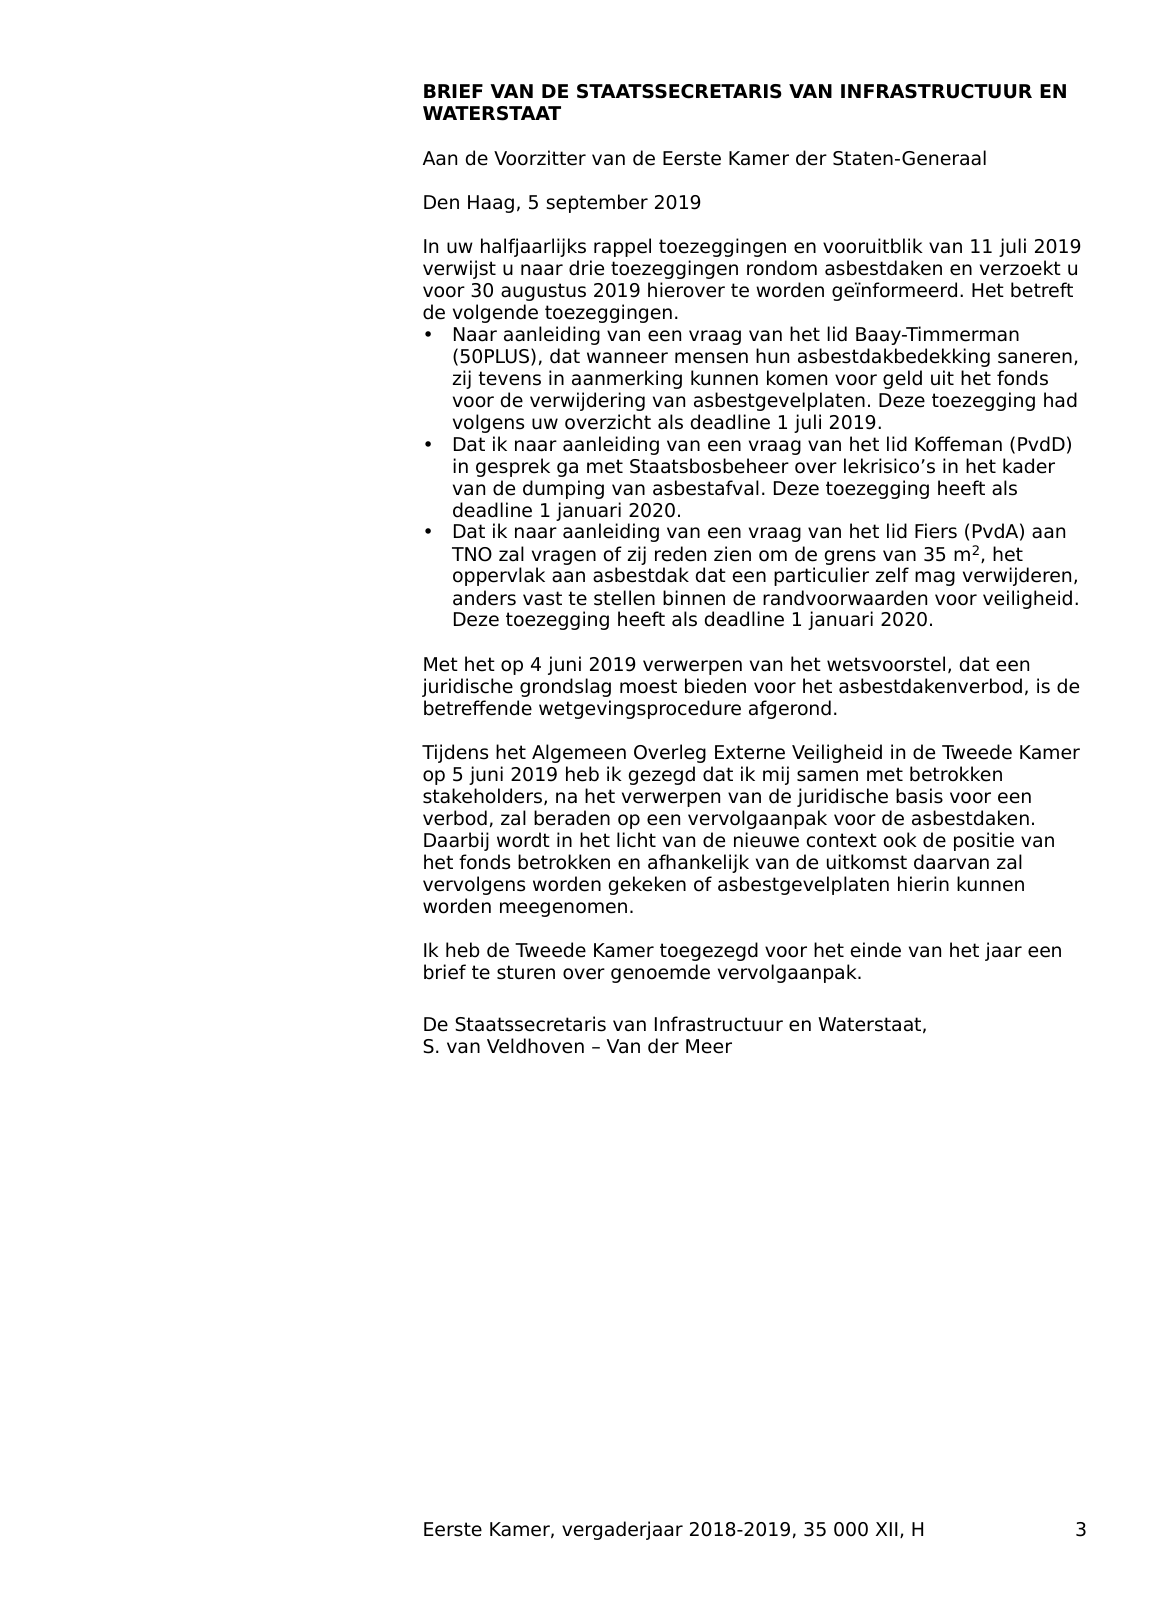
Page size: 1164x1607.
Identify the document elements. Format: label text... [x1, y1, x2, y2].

text Ik heb de Tweede Kamer toegezegd voor het einde van het jaar een brief te sturen over genoemde vervolgaanpak. [422, 940, 1087, 984]
text • Naar aanleiding van een vraag van het lid Baay-Timmerman (50PLUS), dat wanneer mensen hun asbestdakbedekking saneren, zij tevens in aanmerking kunnen komen voor geld uit het fonds voor de verwijdering van asbestgevelplaten. Deze toezegging had volgens uw overzicht als deadline 1 juli 2019. [422, 324, 1087, 433]
text Met het op 4 juni 2019 verwerpen van het wetsvoorstel, dat een juridische grondslag moest bieden voor het asbestdakenverbod, is de betreffende wetgevingsprocedure afgerond. [422, 653, 1087, 719]
text Aan de Voorzitter van de Eerste Kamer der Staten-Generaal [422, 147, 1087, 169]
text De Staatssecretaris van Infrastructuur en Waterstaat, S. van Veldhoven – Van der Meer [422, 1014, 1087, 1058]
text • Dat ik naar aanleiding van een vraag van het lid Koffeman (PvdD) in gesprek ga met Staatsbosbeheer over lekrisico’s in het kader van de dumping van asbestafval. Deze toezegging heeft als deadline 1 januari 2020. [422, 433, 1087, 521]
text Den Haag, 5 september 2019 [422, 192, 1087, 213]
text • Dat ik naar aanleiding van een vraag van het lid Fiers (PvdA) aan TNO zal vragen of zij reden zien om de grens van 35 m2, het oppervlak aan asbestdak dat een particulier zelf mag verwijderen, anders vast te stellen binnen de randvoorwaarden voor veiligheid. Deze toezegging heeft als deadline 1 januari 2020. [422, 521, 1087, 631]
text In uw halfjaarlijks rappel toezeggingen en vooruitblik van 11 juli 2019 verwijst u naar drie toezeggingen rondom asbestdaken en verzoekt u voor 30 augustus 2019 hierover te worden geïnformeerd. Het betreft de volgende toezeggingen. [422, 236, 1087, 324]
text Tijdens het Algemeen Overleg Externe Veiligheid in de Tweede Kamer op 5 juni 2019 heb ik gezegd dat ik mij samen met betrokken stakeholders, na het verwerpen van de juridische basis voor een verbod, zal beraden op een vervolgaanpak voor de asbestdaken. Daarbij wordt in het licht van de nieuwe context ook de positie van het fonds betrokken en afhankelijk van de uitkomst daarvan zal vervolgens worden gekeken of asbestgevelplaten hierin kunnen worden meegenomen. [422, 742, 1087, 917]
subtitle BRIEF VAN DE STAATSSECRETARIS VAN INFRASTRUCTUUR EN WATERSTAAT [422, 81, 1087, 125]
